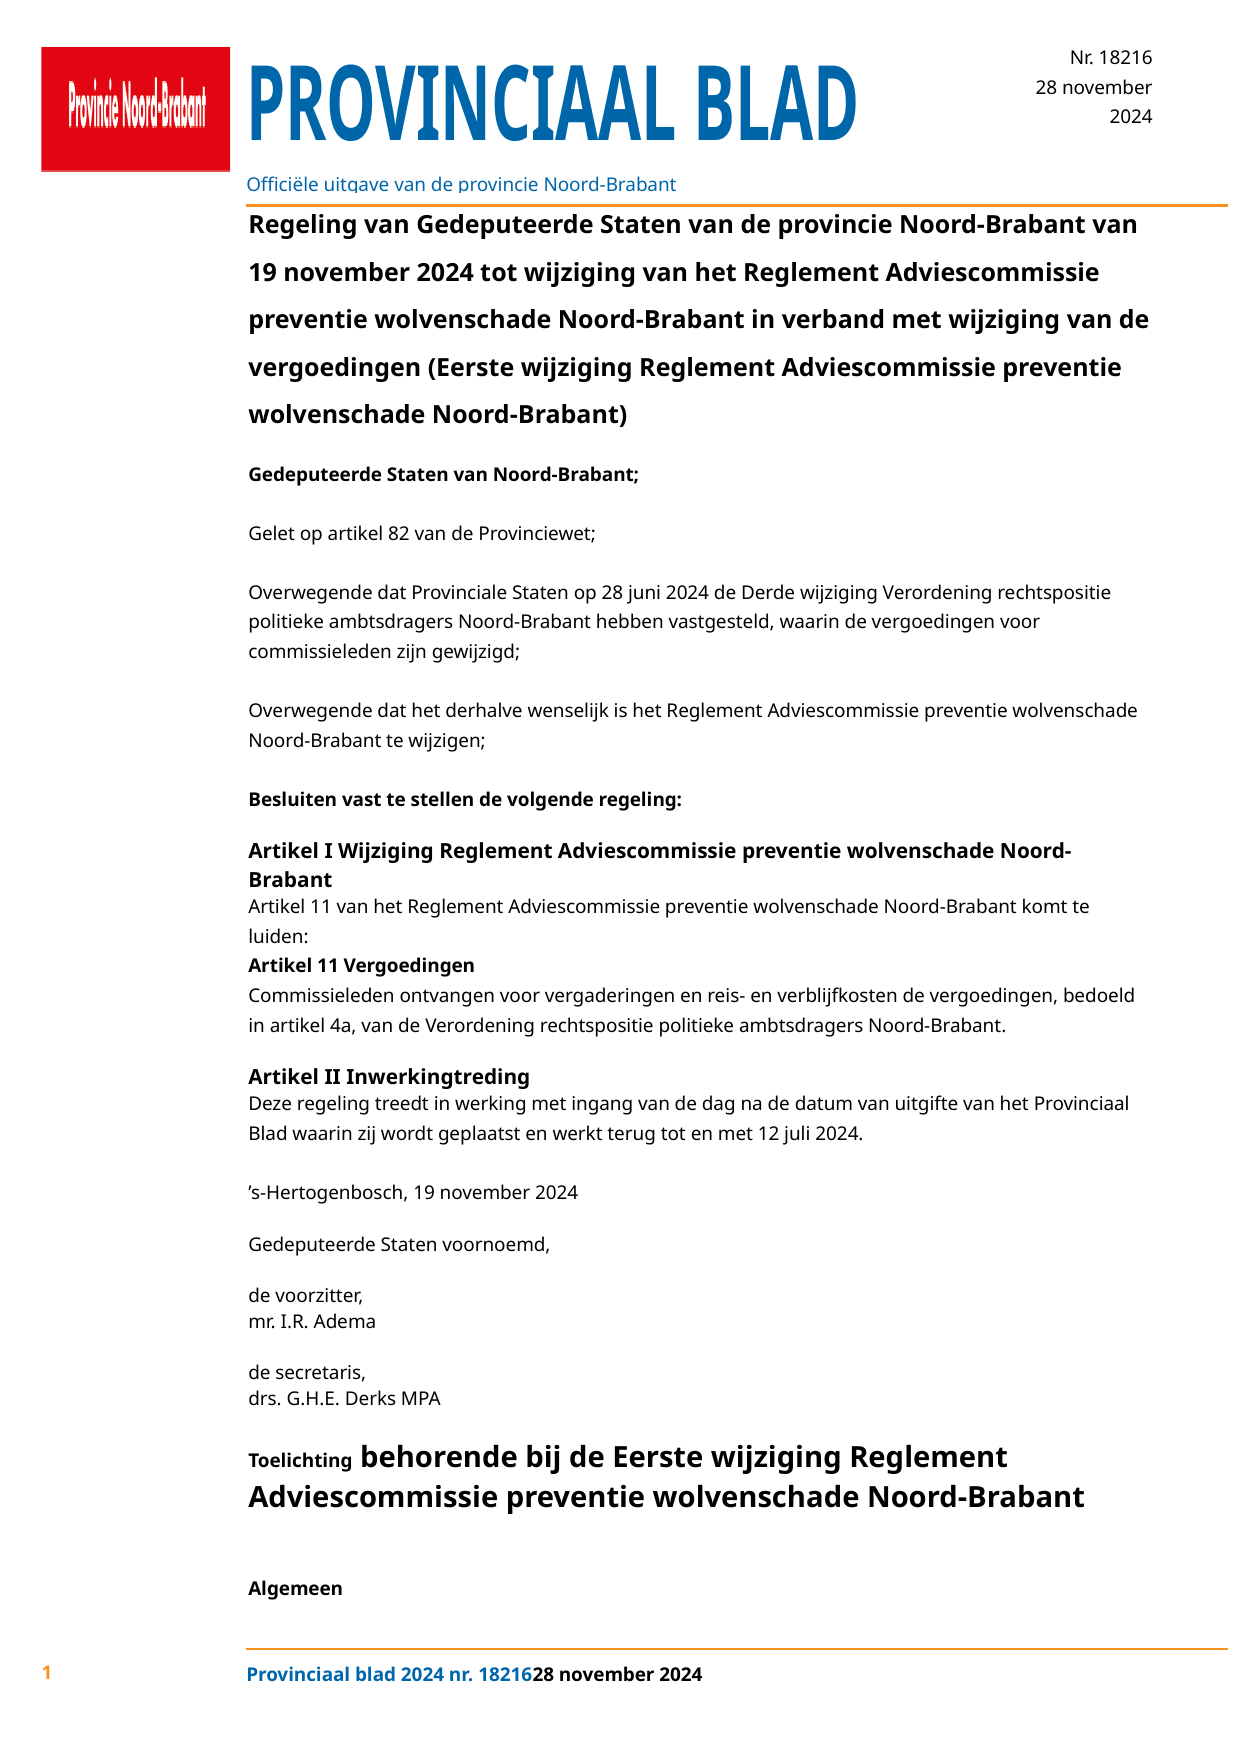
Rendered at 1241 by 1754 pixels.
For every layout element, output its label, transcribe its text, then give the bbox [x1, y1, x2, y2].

text ’s-Hertogenbosch, 19 november 2024 [248, 1179, 1152, 1205]
text Toelichting behorende bij de Eerste wijziging Reglement Adviescommissie preventie wolvenschade Noord-Brabant [248, 1437, 1152, 1516]
picture [41, 47, 231, 172]
text Commissieleden ontvangen voor vergaderingen en reis- en verblijfkosten de vergoedingen, bedoeld in artikel 4a, van de Verordening rechtspositie politieke ambtsdragers Noord-Brabant. [248, 982, 1152, 1037]
text Gelet op artikel 82 van de Provinciewet; [248, 520, 1152, 546]
text Gedeputeerde Staten voornoemd, [248, 1231, 1152, 1257]
text de secretaris, [248, 1359, 1152, 1385]
text Algemeen [248, 1575, 1152, 1601]
text drs. G.H.E. Derks MPA [248, 1385, 1152, 1411]
text Gedeputeerde Staten van Noord-Brabant; [248, 461, 1152, 486]
text Overwegende dat Provinciale Staten op 28 juni 2024 de Derde wijziging Verordening rechtspositie politieke ambtsdragers Noord-Brabant hebben vastgesteld, waarin de vergoedingen voor commissieleden zijn gewijzigd; [248, 579, 1152, 664]
text Artikel 11 van het Reglement Adviescommissie preventie wolvenschade Noord-Brabant komt te luiden: [248, 893, 1152, 949]
text Besluiten vast te stellen de volgende regeling: [248, 786, 1152, 812]
text Deze regeling treedt in werking met ingang van de dag na de datum van uitgifte van het Provinciaal Blad waarin zij wordt geplaatst en werkt terug tot en met 12 juli 2024. [248, 1091, 1152, 1146]
text Artikel I Wijziging Reglement Adviescommissie preventie wolvenschade Noord-Brabant [248, 837, 1152, 893]
text Overwegende dat het derhalve wenselijk is het Reglement Adviescommissie preventie wolvenschade Noord-Brabant te wijzigen; [248, 697, 1152, 753]
text mr. I.R. Adema [248, 1308, 1152, 1334]
text Regeling van Gedeputeerde Staten van de provincie Noord-Brabant van 19 november 2024 tot wijziging van het Reglement Adviescommissie preventie wolvenschade Noord-Brabant in verband met wijziging van de vergoedingen (Eerste wijziging Reglement Adviescommissie preventie wolvenschade Noord-Brabant) [248, 207, 1152, 431]
text de voorzitter, [248, 1282, 1152, 1308]
text Artikel 11 Vergoedingen [248, 953, 1152, 978]
text Artikel II Inwerkingtreding [248, 1062, 1152, 1091]
